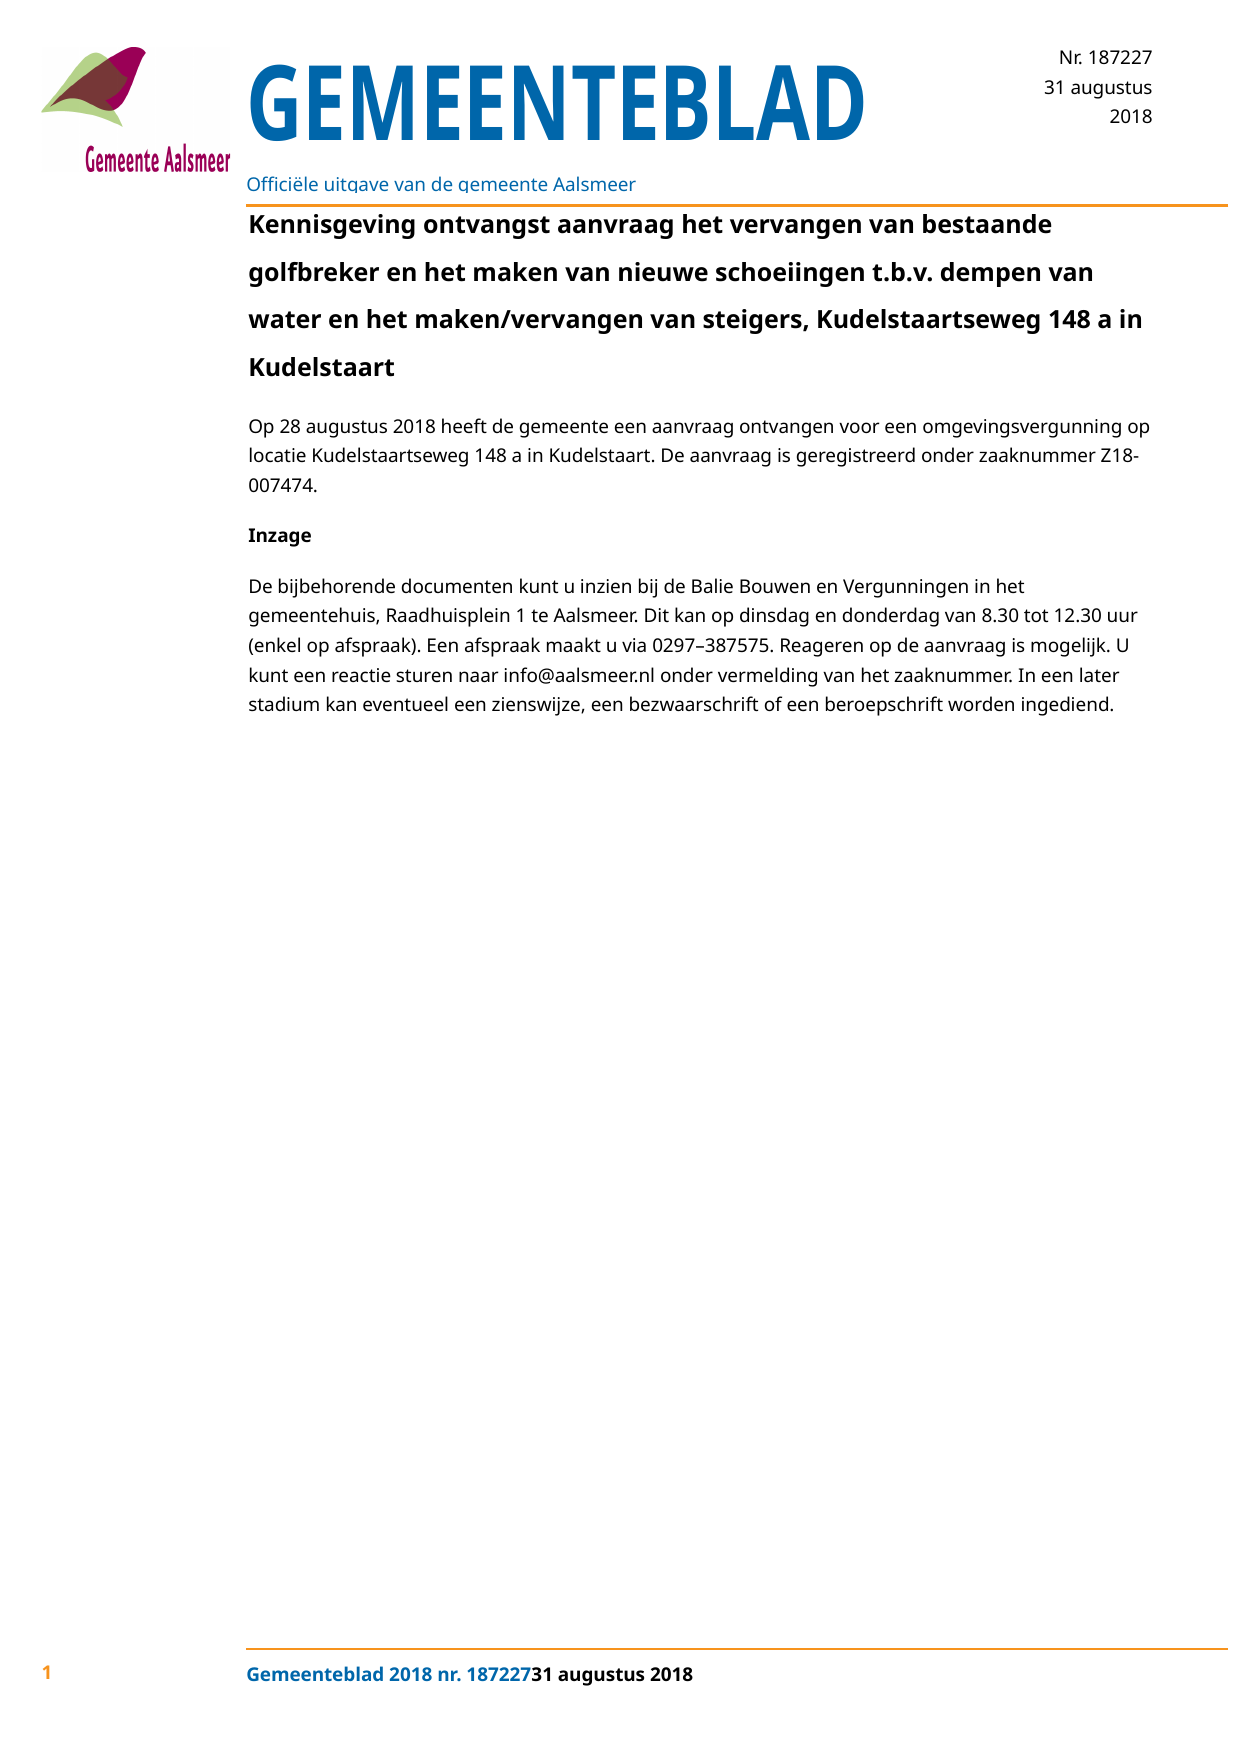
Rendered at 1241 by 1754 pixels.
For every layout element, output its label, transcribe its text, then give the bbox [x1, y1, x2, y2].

text De bijbehorende documenten kunt u inzien bij de Balie Bouwen en Vergunningen in het gemeentehuis, Raadhuisplein 1 te Aalsmeer. Dit kan op dinsdag en donderdag van 8.30 tot 12.30 uur (enkel op afspraak). Een afspraak maakt u via 0297–387575. Reageren op de aanvraag is mogelijk. U kunt een reactie sturen naar info@aalsmeer.nl onder vermelding van het zaaknummer. In een later stadium kan eventueel een zienswijze, een bezwaarschrift of een beroepschrift worden ingediend. [248, 573, 1152, 717]
text Op 28 augustus 2018 heeft de gemeente een aanvraag ontvangen voor een omgevingsvergunning op locatie Kudelstaartseweg 148 a in Kudelstaart. De aanvraag is geregistreerd onder zaaknummer Z18-007474. [248, 413, 1152, 498]
text Inzage [248, 523, 1152, 548]
picture [41, 47, 231, 172]
text Kennisgeving ontvangst aanvraag het vervangen van bestaande golfbreker en het maken van nieuwe schoeiingen t.b.v. dempen van water en het maken/vervangen van steigers, Kudelstaartseweg 148 a in Kudelstaart [248, 207, 1152, 384]
